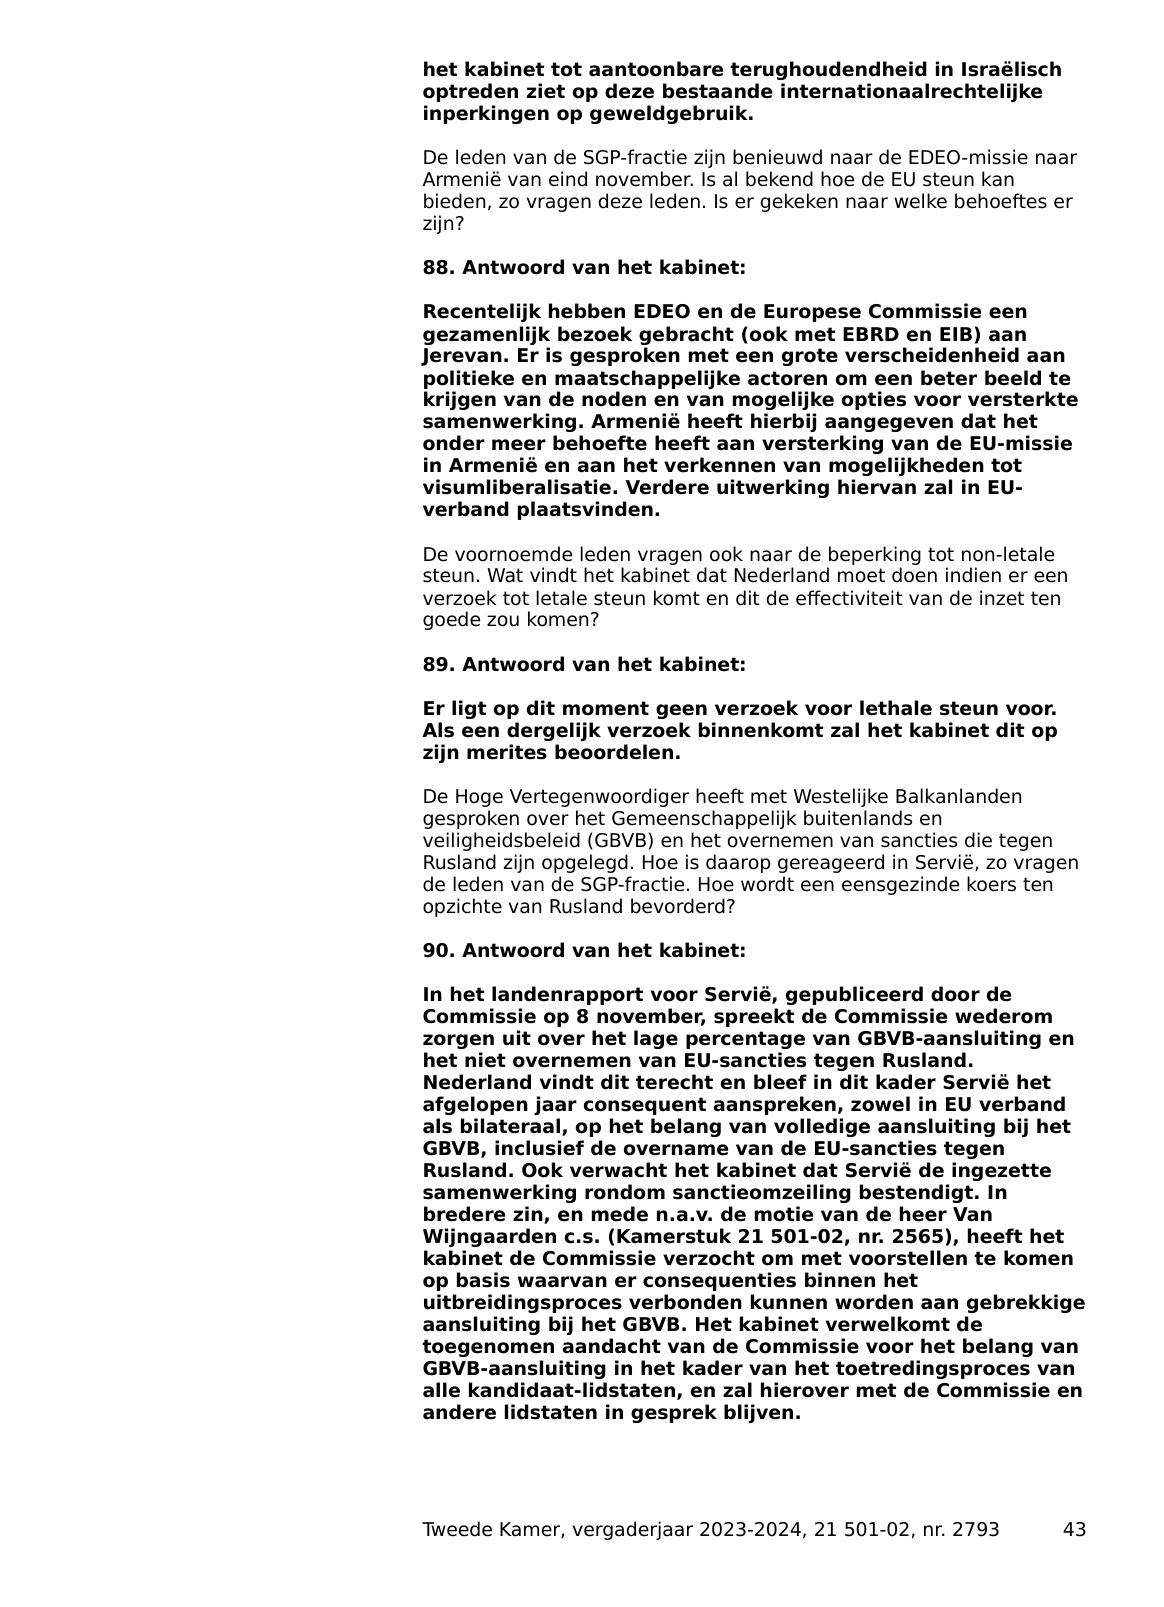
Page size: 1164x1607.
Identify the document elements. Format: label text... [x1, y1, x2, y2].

text Recentelijk hebben EDEO en de Europese Commissie een gezamenlijk bezoek gebracht (ook met EBRD en EIB) aan Jerevan. Er is gesproken met een grote verscheidenheid aan politieke en maatschappelijke actoren om een beter beeld te krijgen van de noden en van mogelijke opties voor versterkte samenwerking. Armenië heeft hierbij aangegeven dat het onder meer behoefte heeft aan versterking van de EU-missie in Armenië en aan het verkennen van mogelijkheden tot visumliberalisatie. Verdere uitwerking hiervan zal in EU-verband plaatsvinden. [422, 301, 1087, 521]
text Er ligt op dit moment geen verzoek voor lethale steun voor. Als een dergelijk verzoek binnenkomt zal het kabinet dit op zijn merites beoordelen. [422, 698, 1087, 764]
text De voornoemde leden vragen ook naar de beperking tot non-letale steun. Wat vindt het kabinet dat Nederland moet doen indien er een verzoek tot letale steun komt en dit de effectiviteit van de inzet ten goede zou komen? [422, 543, 1087, 631]
subtitle 90. Antwoord van het kabinet: [422, 940, 1087, 962]
text In het landenrapport voor Servië, gepubliceerd door de Commissie op 8 november, spreekt de Commissie wederom zorgen uit over het lage percentage van GBVB-aansluiting en het niet overnemen van EU-sancties tegen Rusland. Nederland vindt dit terecht en bleef in dit kader Servië het afgelopen jaar consequent aanspreken, zowel in EU verband als bilateraal, op het belang van volledige aansluiting bij het GBVB, inclusief de overname van de EU-sancties tegen Rusland. Ook verwacht het kabinet dat Servië de ingezette samenwerking rondom sanctieomzeiling bestendigt. In bredere zin, en mede n.a.v. de motie van de heer Van Wijngaarden c.s. (Kamerstuk 21 501-02, nr. 2565), heeft het kabinet de Commissie verzocht om met voorstellen te komen op basis waarvan er consequenties binnen het uitbreidingsproces verbonden kunnen worden aan gebrekkige aansluiting bij het GBVB. Het kabinet verwelkomt de toegenomen aandacht van de Commissie voor het belang van GBVB-aansluiting in het kader van het toetredingsproces van alle kandidaat-lidstaten, en zal hierover met de Commissie en andere lidstaten in gesprek blijven. [422, 984, 1087, 1424]
text De leden van de SGP-fractie zijn benieuwd naar de EDEO-missie naar Armenië van eind november. Is al bekend hoe de EU steun kan bieden, zo vragen deze leden. Is er gekeken naar welke behoeftes er zijn? [422, 147, 1087, 235]
text het kabinet tot aantoonbare terughoudendheid in Israëlisch optreden ziet op deze bestaande internationaalrechtelijke inperkingen op geweldgebruik. [422, 59, 1087, 125]
text De Hoge Vertegenwoordiger heeft met Westelijke Balkanlanden gesproken over het Gemeenschappelijk buitenlands en veiligheidsbeleid (GBVB) en het overnemen van sancties die tegen Rusland zijn opgelegd. Hoe is daarop gereageerd in Servië, zo vragen de leden van de SGP-fractie. Hoe wordt een eensgezinde koers ten opzichte van Rusland bevorderd? [422, 786, 1087, 918]
subtitle 89. Antwoord van het kabinet: [422, 653, 1087, 676]
subtitle 88. Antwoord van het kabinet: [422, 257, 1087, 279]
